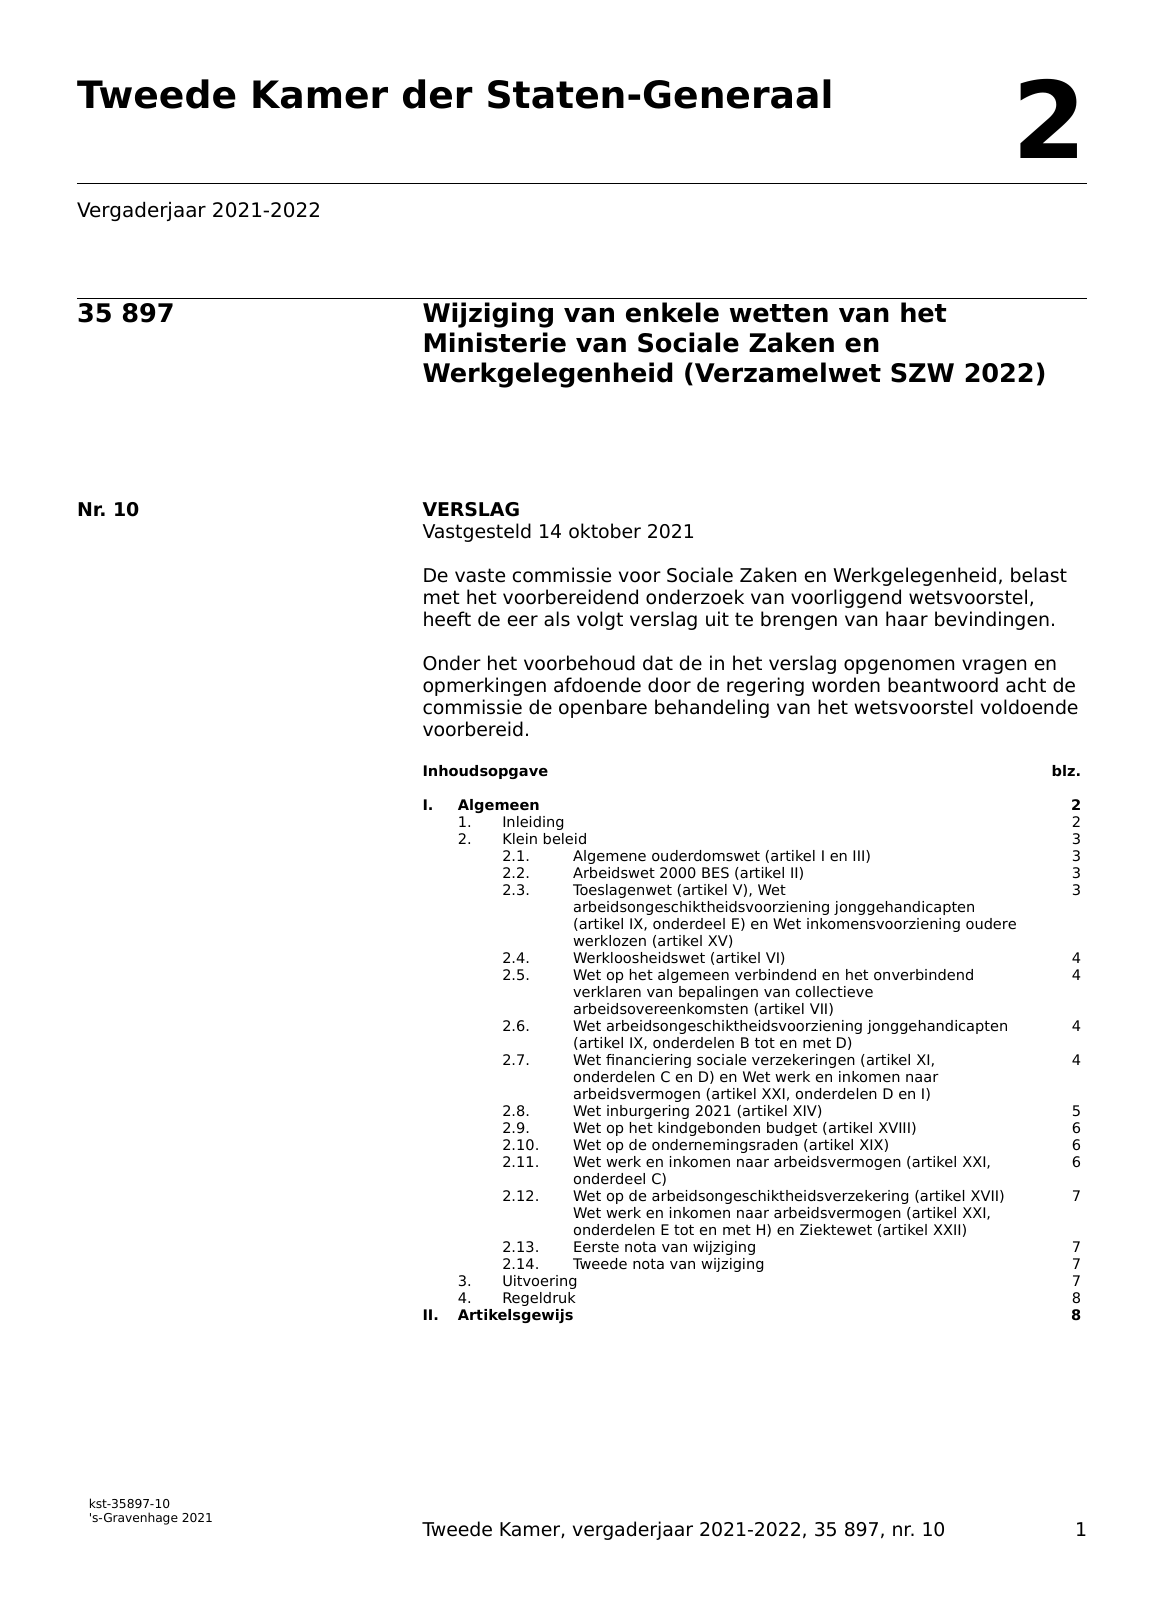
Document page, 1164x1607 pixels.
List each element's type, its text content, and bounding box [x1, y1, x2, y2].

table_cell [422, 1273, 452, 1289]
table_cell Wet op de arbeidsongeschiktheidsverzekering (artikel XVII) Wet werk en inkomen naar arbeidsvermogen (artikel XXI, onderdelen E tot en met H) en Ziektewet (artikel XXII) [567, 1188, 1027, 1238]
table_cell [422, 848, 452, 865]
table_cell 2.4. [496, 950, 567, 967]
table_cell Tweede nota van wijziging [567, 1256, 1027, 1272]
table_cell 7 [1028, 1256, 1087, 1272]
table_cell [422, 1188, 452, 1238]
table_cell Wet op het algemeen verbindend en het onverbindend verklaren van bepalingen van collectieve arbeidsovereenkomsten (artikel VII) [567, 967, 1027, 1018]
table_cell 4. [452, 1290, 496, 1306]
table_cell 4 [1028, 1018, 1087, 1052]
table_cell [422, 1103, 452, 1120]
table_cell Wet op de ondernemingsraden (artikel XIX) [567, 1137, 1027, 1154]
table_cell 2.2. [496, 865, 567, 882]
text 's-Gravenhage 2021 [88, 1511, 323, 1525]
table_cell 8 [1028, 1306, 1087, 1323]
text Vastgesteld 14 oktober 2021 [422, 521, 1087, 543]
table_cell 2.9. [496, 1120, 567, 1137]
table_cell 2.1. [496, 848, 567, 865]
table_cell [452, 1052, 496, 1103]
table_cell [452, 882, 496, 950]
table_cell [422, 1052, 452, 1103]
table_header Inhoudsopgave [422, 763, 1027, 780]
table_cell Algemeen [452, 797, 1027, 814]
table_cell [452, 1103, 496, 1120]
table_cell [452, 1154, 496, 1188]
table_cell 6 [1028, 1154, 1087, 1188]
table_cell [452, 1239, 496, 1256]
table_cell 3 [1028, 882, 1087, 950]
table_cell [452, 848, 496, 865]
table_cell [422, 967, 452, 1018]
table_cell [452, 865, 496, 882]
table_cell [452, 967, 496, 1018]
table_cell [422, 865, 452, 882]
table_cell [452, 1256, 496, 1272]
table_cell 6 [1028, 1120, 1087, 1137]
table_cell Wet werk en inkomen naar arbeidsvermogen (artikel XXI, onderdeel C) [567, 1154, 1027, 1188]
table_cell Uitvoering [496, 1273, 1027, 1289]
table_cell [452, 780, 496, 797]
table_cell 2.11. [496, 1154, 567, 1188]
table_cell [496, 780, 567, 797]
table_cell 2.13. [496, 1239, 567, 1256]
table_cell 3. [452, 1273, 496, 1289]
table_cell Werkloosheidswet (artikel VI) [567, 950, 1027, 967]
table_cell 5 [1028, 1103, 1087, 1120]
table_cell 2.3. [496, 882, 567, 950]
table_cell 3 [1028, 865, 1087, 882]
table_cell [422, 882, 452, 950]
table_cell 2 [1028, 814, 1087, 831]
table_cell Arbeidswet 2000 BES (artikel II) [567, 865, 1027, 882]
table_cell I. [422, 797, 452, 814]
table_cell 7 [1028, 1239, 1087, 1256]
table_cell 2.10. [496, 1137, 567, 1154]
subtitle Nr. 10 VERSLAG [77, 499, 1087, 521]
table_cell [452, 1137, 496, 1154]
text kst-35897-10 [88, 1497, 323, 1511]
table_cell [422, 1256, 452, 1272]
table_cell 4 [1028, 1052, 1087, 1103]
table_cell [422, 814, 452, 831]
table_cell 4 [1028, 967, 1087, 1018]
table_cell 2 [1028, 797, 1087, 814]
table_cell 2.6. [496, 1018, 567, 1052]
table_cell [422, 1137, 452, 1154]
table_cell [422, 1018, 452, 1052]
subtitle 35 897 Wijziging van enkele wetten van het Ministerie van Sociale Zaken en Werkgelegenheid (Verzamelwet SZW 2022) [77, 299, 1087, 388]
table_cell 8 [1028, 1290, 1087, 1306]
table_cell 2.7. [496, 1052, 567, 1103]
table_cell Vergaderjaar 2021-2022 [77, 184, 1087, 298]
table_cell [422, 1154, 452, 1188]
table_cell Wet financiering sociale verzekeringen (artikel XI, onderdelen C en D) en Wet werk en inkomen naar arbeidsvermogen (artikel XXI, onderdelen D en I) [567, 1052, 1027, 1103]
table_cell 7 [1028, 1273, 1087, 1289]
table_cell [567, 780, 1027, 797]
table_cell Algemene ouderdomswet (artikel I en III) [567, 848, 1027, 865]
table_cell [422, 831, 452, 848]
table_cell 1. [452, 814, 496, 831]
table_cell 2.5. [496, 967, 567, 1018]
text De vaste commissie voor Sociale Zaken en Werkgelegenheid, belast met het voorbereidend onderzoek van voorliggend wetsvoorstel, heeft de eer als volgt verslag uit te brengen van haar bevindingen. [422, 565, 1087, 631]
table_cell 2. [452, 831, 496, 848]
table_cell Wet op het kindgebonden budget (artikel XVIII) [567, 1120, 1027, 1137]
table_header blz. [1028, 763, 1087, 780]
table_cell Wet inburgering 2021 (artikel XIV) [567, 1103, 1027, 1120]
table_cell [422, 1239, 452, 1256]
table_cell 2.8. [496, 1103, 567, 1120]
table_header Tweede Kamer der Staten-Generaal [77, 59, 886, 183]
table_cell Artikelsgewijs [452, 1306, 1027, 1323]
table_cell Regeldruk [496, 1290, 1027, 1306]
table_cell Inleiding [496, 814, 1027, 831]
table_cell [1028, 780, 1087, 797]
table_cell [452, 1188, 496, 1238]
text Onder het voorbehoud dat de in het verslag opgenomen vragen en opmerkingen afdoende door de regering worden beantwoord acht de commissie de openbare behandeling van het wetsvoorstel voldoende voorbereid. [422, 653, 1087, 741]
table_cell [422, 1120, 452, 1137]
table_cell Wet arbeidsongeschiktheidsvoorziening jonggehandicapten (artikel IX, onderdelen B tot en met D) [567, 1018, 1027, 1052]
table_cell II. [422, 1306, 452, 1323]
table_cell [422, 950, 452, 967]
table_cell [422, 1290, 452, 1306]
table_cell [452, 1120, 496, 1137]
table_cell Toeslagenwet (artikel V), Wet arbeidsongeschiktheidsvoorziening jonggehandicapten (artikel IX, onderdeel E) en Wet inkomensvoorziening oudere werklozen (artikel XV) [567, 882, 1027, 950]
table_header 2 [886, 59, 1087, 183]
table_cell 3 [1028, 848, 1087, 865]
table_cell 6 [1028, 1137, 1087, 1154]
table_cell 3 [1028, 831, 1087, 848]
table_cell [452, 950, 496, 967]
table_cell Klein beleid [496, 831, 1027, 848]
table_cell 4 [1028, 950, 1087, 967]
table_cell 2.12. [496, 1188, 567, 1238]
table_cell [452, 1018, 496, 1052]
table_cell 7 [1028, 1188, 1087, 1238]
table_cell Eerste nota van wijziging [567, 1239, 1027, 1256]
table_cell 2.14. [496, 1256, 567, 1272]
table_cell [422, 780, 452, 797]
